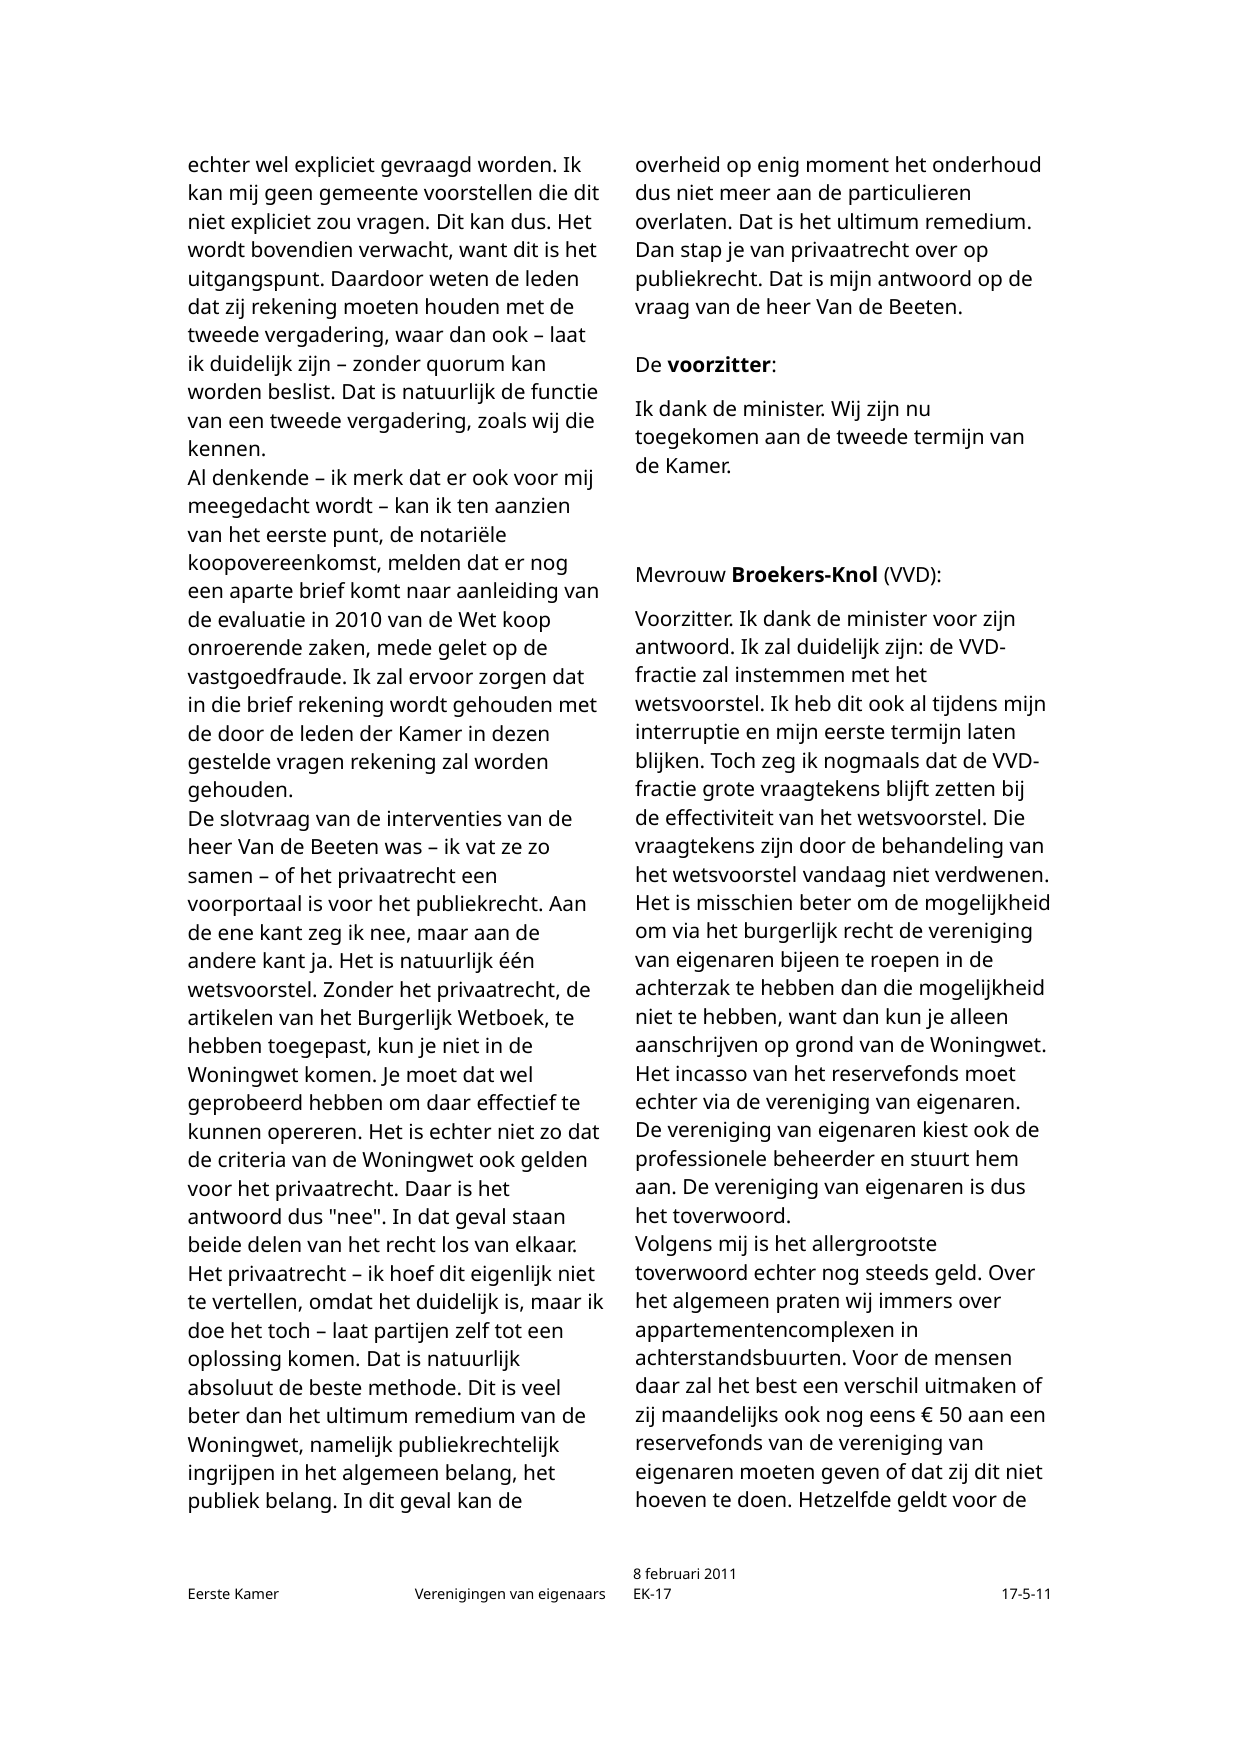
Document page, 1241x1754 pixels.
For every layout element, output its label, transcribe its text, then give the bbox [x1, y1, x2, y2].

text echter wel expliciet gevraagd worden. Ik kan mij geen gemeente voorstellen die dit niet expliciet zou vragen. Dit kan dus. Het wordt bovendien verwacht, want dit is het uitgangspunt. Daardoor weten de leden dat zij rekening moeten houden met de tweede vergadering, waar dan ook – laat ik duidelijk zijn – zonder quorum kan worden beslist. Dat is natuurlijk de functie van een tweede vergadering, zoals wij die kennen. [187, 150, 605, 463]
text Volgens mij is het allergrootste toverwoord echter nog steeds geld. Over het algemeen praten wij immers over appartementencomplexen in achterstandsbuurten. Voor de mensen daar zal het best een verschil uitmaken of zij maandelijks ook nog eens € 50 aan een reservefonds van de vereniging van eigenaren moeten geven of dat zij dit niet hoeven te doen. Hetzelfde geldt voor de [635, 1229, 1053, 1514]
text Al denkende – ik merk dat er ook voor mij meegedacht wordt – kan ik ten aanzien van het eerste punt, de notariële koopovereenkomst, melden dat er nog een aparte brief komt naar aanleiding van de evaluatie in 2010 van de Wet koop onroerende zaken, mede gelet op de vastgoedfraude. Ik zal ervoor zorgen dat in die brief rekening wordt gehouden met de door de leden der Kamer in dezen gestelde vragen rekening zal worden gehouden. [187, 463, 605, 804]
text Voorzitter. Ik dank de minister voor zijn antwoord. Ik zal duidelijk zijn: de VVD-fractie zal instemmen met het wetsvoorstel. Ik heb dit ook al tijdens mijn interruptie en mijn eerste termijn laten blijken. Toch zeg ik nogmaals dat de VVD-fractie grote vraagtekens blijft zetten bij de effectiviteit van het wetsvoorstel. Die vraagtekens zijn door de behandeling van het wetsvoorstel vandaag niet verdwenen. Het is misschien beter om de mogelijkheid om via het burgerlijk recht de vereniging van eigenaren bijeen te roepen in de achterzak te hebben dan die mogelijkheid niet te hebben, want dan kun je alleen aanschrijven op grond van de Woningwet. Het incasso van het reservefonds moet echter via de vereniging van eigenaren. De vereniging van eigenaren kiest ook de professionele beheerder en stuurt hem aan. De vereniging van eigenaren is dus het toverwoord. [635, 604, 1053, 1229]
text overheid op enig moment het onderhoud dus niet meer aan de particulieren overlaten. Dat is het ultimum remedium. Dan stap je van privaatrecht over op publiekrecht. Dat is mijn antwoord op de vraag van de heer Van de Beeten. [635, 150, 1053, 321]
text  [635, 509, 1053, 538]
text Ik dank de minister. Wij zijn nu toegekomen aan de tweede termijn van de Kamer. [635, 394, 1053, 479]
text De slotvraag van de interventies van de heer Van de Beeten was – ik vat ze zo samen – of het privaatrecht een voorportaal is voor het publiekrecht. Aan de ene kant zeg ik nee, maar aan de andere kant ja. Het is natuurlijk één wetsvoorstel. Zonder het privaatrecht, de artikelen van het Burgerlijk Wetboek, te hebben toegepast, kun je niet in de Woningwet komen. Je moet dat wel geprobeerd hebben om daar effectief te kunnen opereren. Het is echter niet zo dat de criteria van de Woningwet ook gelden voor het privaatrecht. Daar is het antwoord dus "nee". In dat geval staan beide delen van het recht los van elkaar. Het privaatrecht – ik hoef dit eigenlijk niet te vertellen, omdat het duidelijk is, maar ik doe het toch – laat partijen zelf tot een oplossing komen. Dat is natuurlijk absoluut de beste methode. Dit is veel beter dan het ultimum remedium van de Woningwet, namelijk publiekrechtelijk ingrijpen in het algemeen belang, het publiek belang. In dit geval kan de [187, 804, 605, 1515]
text Mevrouw Broekers-Knol (VVD): [635, 560, 1053, 589]
text De voorzitter: [635, 351, 1053, 379]
